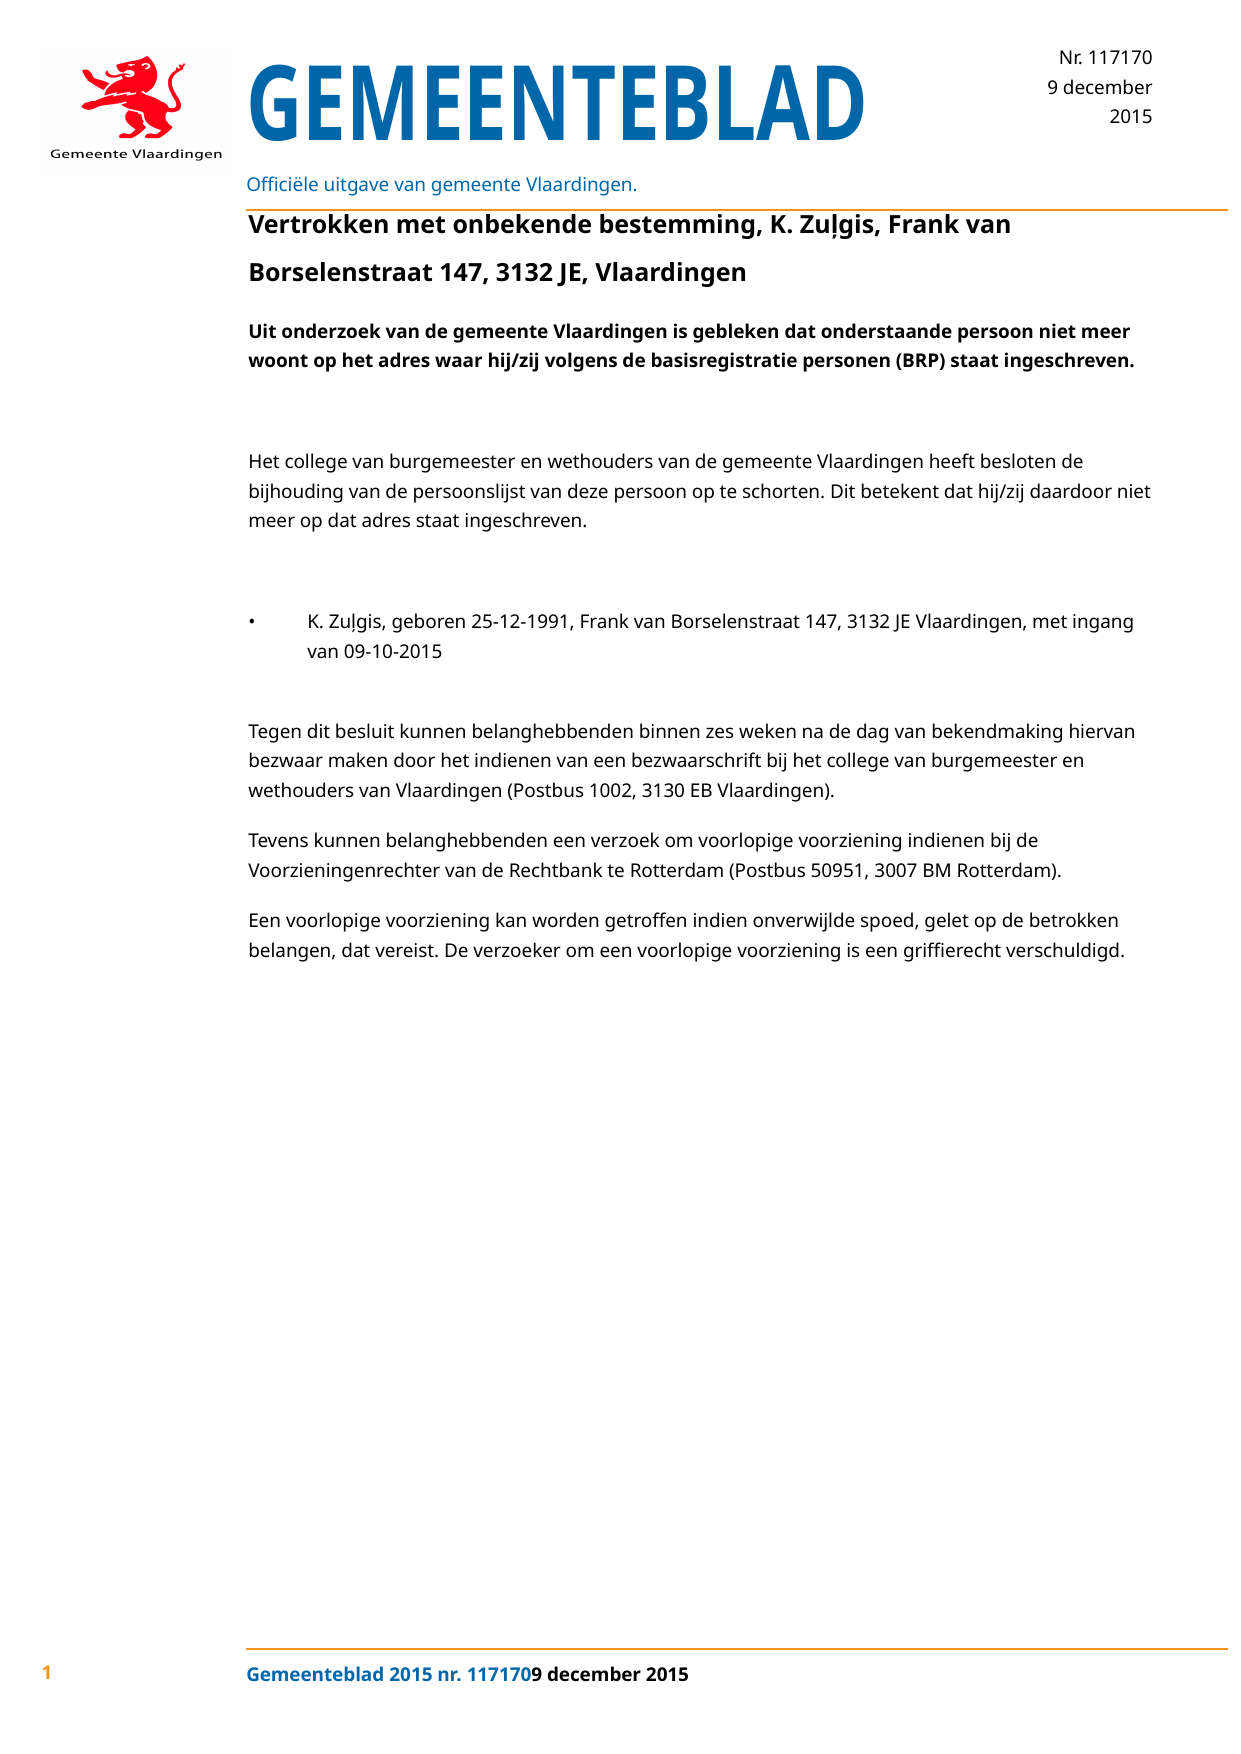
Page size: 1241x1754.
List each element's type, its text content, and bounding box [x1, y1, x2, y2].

text Tevens kunnen belanghebbenden een verzoek om voorlopige voorziening indienen bij de Voorzieningenrechter van de Rechtbank te Rotterdam (Postbus 50951, 3007 BM Rotterdam). [248, 827, 1152, 883]
text Het college van burgemeester en wethouders van de gemeente Vlaardingen heeft besloten de bijhouding van de persoonslijst van deze persoon op te schorten. Dit betekent dat hij/zij daardoor niet meer op dat adres staat ingeschreven. [248, 448, 1152, 533]
picture [41, 47, 231, 172]
text Uit onderzoek van de gemeente Vlaardingen is gebleken dat onderstaande persoon niet meer woont op het adres waar hij/zij volgens de basisregistratie personen (BRP) staat ingeschreven. [248, 318, 1152, 373]
text Tegen dit besluit kunnen belanghebbenden binnen zes weken na de dag van bekendmaking hiervan bezwaar maken door het indienen van een bezwaarschrift bij het college van burgemeester en wethouders van Vlaardingen (Postbus 1002, 3130 EB Vlaardingen). [248, 718, 1152, 803]
text Vertrokken met onbekende bestemming, K. Zuļgis, Frank van Borselenstraat 147, 3132 JE, Vlaardingen [248, 211, 1152, 288]
text Een voorlopige voorziening kan worden getroffen indien onverwijlde spoed, gelet op de betrokken belangen, dat vereist. De verzoeker om een voorlopige voorziening is een griffierecht verschuldigd. [248, 907, 1152, 963]
list K. Zuļgis, geboren 25-12-1991, Frank van Borselenstraat 147, 3132 JE Vlaardingen, met ingang van 09-10-2015 [248, 608, 1152, 664]
